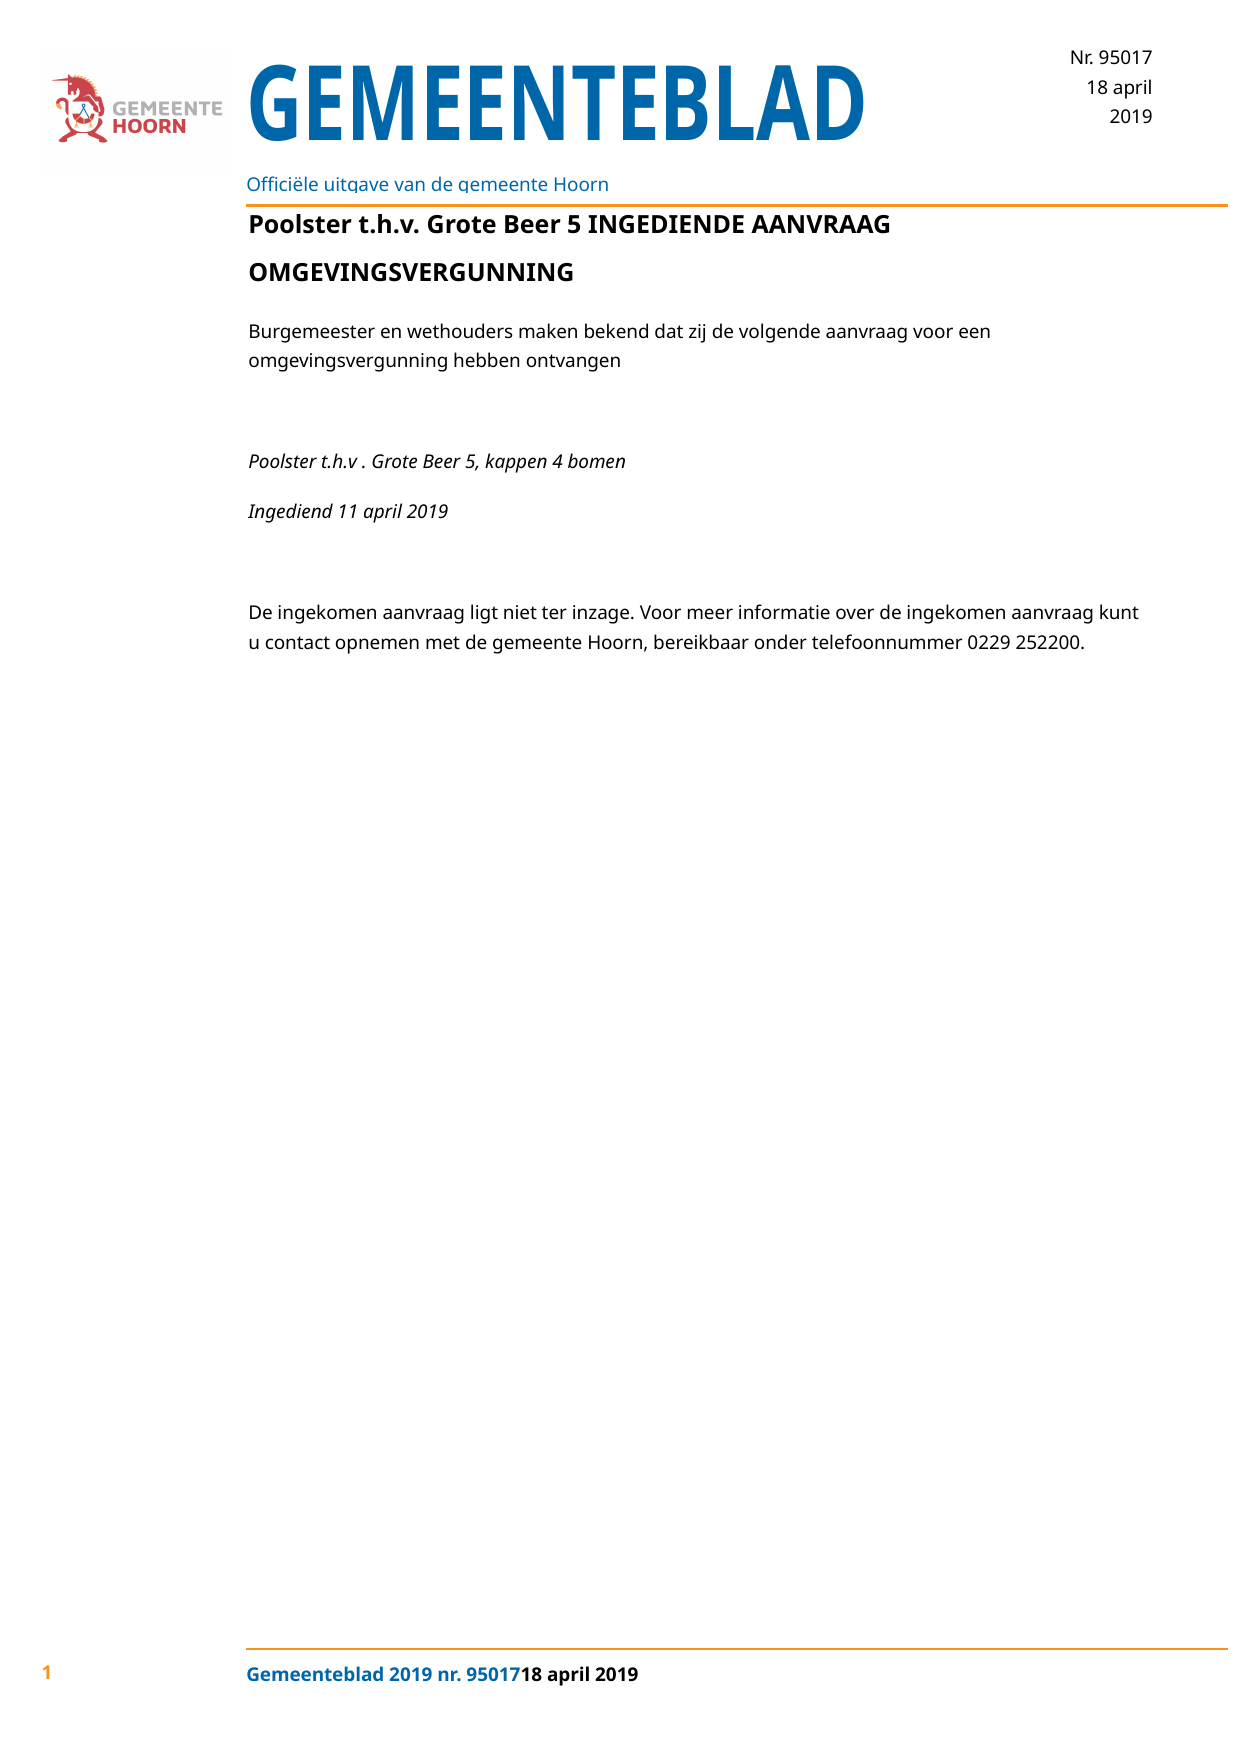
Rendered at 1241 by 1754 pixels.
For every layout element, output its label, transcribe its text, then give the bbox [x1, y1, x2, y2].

text Ingediend 11 april 2019 [248, 499, 1152, 524]
text De ingekomen aanvraag ligt niet ter inzage. Voor meer informatie over de ingekomen aanvraag kunt u contact opnemen met de gemeente Hoorn, bereikbaar onder telefoonnummer 0229 252200. [248, 599, 1152, 655]
picture [41, 47, 231, 172]
text Poolster t.h.v. Grote Beer 5 INGEDIENDE AANVRAAG OMGEVINGSVERGUNNING [248, 207, 1152, 288]
text Burgemeester en wethouders maken bekend dat zij de volgende aanvraag voor een omgevingsvergunning hebben ontvangen [248, 318, 1152, 373]
text Poolster t.h.v . Grote Beer 5, kappen 4 bomen [248, 448, 1152, 474]
